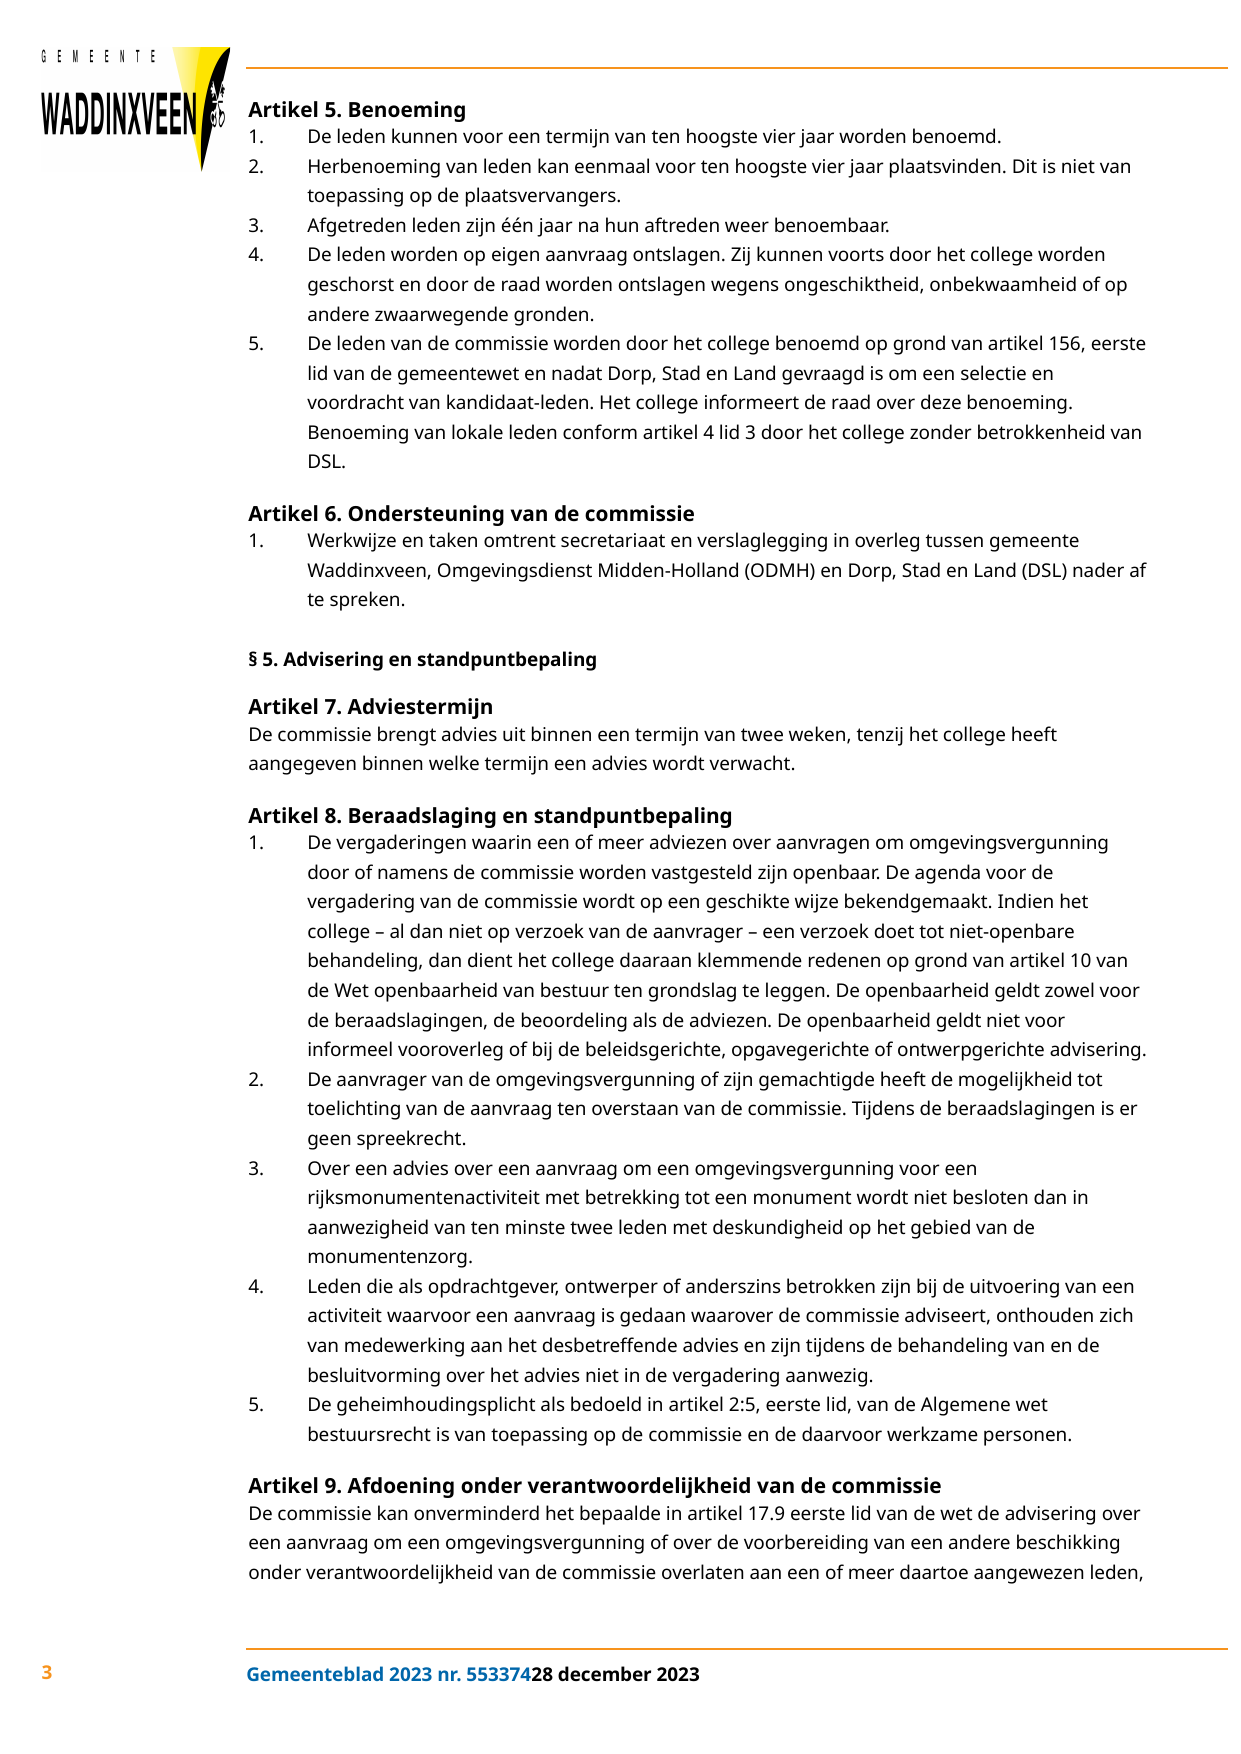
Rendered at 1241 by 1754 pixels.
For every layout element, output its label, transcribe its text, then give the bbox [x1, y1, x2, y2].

text Artikel 7. Adviestermijn [248, 692, 1152, 721]
list De leden van de commissie worden door het college benoemd op grond van artikel 156, eerste lid van de gemeentewet en nadat Dorp, Stad en Land gevraagd is om een selectie en voordracht van kandidaat-leden. Het college informeert de raad over deze benoeming. Benoeming van lokale leden conform artikel 4 lid 3 door het college zonder betrokkenheid van DSL. [248, 330, 1152, 474]
list Afgetreden leden zijn één jaar na hun aftreden weer benoembaar. [248, 212, 1152, 238]
text § 5. Advisering en standpuntbepaling [248, 646, 1152, 672]
list De leden kunnen voor een termijn van ten hoogste vier jaar worden benoemd. [248, 123, 1152, 149]
list Leden die als opdrachtgever, ontwerper of anderszins betrokken zijn bij de uitvoering van een activiteit waarvoor een aanvraag is gedaan waarover de commissie adviseert, onthouden zich van medewerking aan het desbetreffende advies en zijn tijdens de behandeling van en de besluitvorming over het advies niet in de vergadering aanwezig. [248, 1273, 1152, 1387]
text De commissie kan onverminderd het bepaalde in artikel 17.9 eerste lid van de wet de advisering over een aanvraag om een omgevingsvergunning of over de voorbereiding van een andere beschikking onder verantwoordelijkheid van de commissie overlaten aan een of meer daartoe aangewezen leden, [248, 1500, 1152, 1585]
list De vergaderingen waarin een of meer adviezen over aanvragen om omgevingsvergunning door of namens de commissie worden vastgesteld zijn openbaar. De agenda voor de vergadering van de commissie wordt op een geschikte wijze bekendgemaakt. Indien het college – al dan niet op verzoek van de aanvrager – een verzoek doet tot niet-openbare behandeling, dan dient het college daaraan klemmende redenen op grond van artikel 10 van de Wet openbaarheid van bestuur ten grondslag te leggen. De openbaarheid geldt zowel voor de beraadslagingen, de beoordeling als de adviezen. De openbaarheid geldt niet voor informeel vooroverleg of bij de beleidsgerichte, opgavegerichte of ontwerpgerichte advisering. [248, 829, 1152, 1062]
text De commissie brengt advies uit binnen een termijn van twee weken, tenzij het college heeft aangegeven binnen welke termijn een advies wordt verwacht. [248, 721, 1152, 776]
text Artikel 9. Afdoening onder verantwoordelijkheid van de commissie [248, 1471, 1152, 1500]
list De aanvrager van de omgevingsvergunning of zijn gemachtigde heeft de mogelijkheid tot toelichting van de aanvraag ten overstaan van de commissie. Tijdens de beraadslagingen is er geen spreekrecht. [248, 1066, 1152, 1151]
list De geheimhoudingsplicht als bedoeld in artikel 2:5, eerste lid, van de Algemene wet bestuursrecht is van toepassing op de commissie en de daarvoor werkzame personen. [248, 1391, 1152, 1447]
list De leden worden op eigen aanvraag ontslagen. Zij kunnen voorts door het college worden geschorst en door de raad worden ontslagen wegens ongeschiktheid, onbekwaamheid of op andere zwaarwegende gronden. [248, 242, 1152, 326]
list Over een advies over een aanvraag om een omgevingsvergunning voor een rijksmonumentenactiviteit met betrekking tot een monument wordt niet besloten dan in aanwezigheid van ten minste twee leden met deskundigheid op het gebied van de monumentenzorg. [248, 1155, 1152, 1269]
text Artikel 6. Ondersteuning van de commissie [248, 499, 1152, 527]
text Artikel 8. Beraadslaging en standpuntbepaling [248, 801, 1152, 829]
list Herbenoeming van leden kan eenmaal voor ten hoogste vier jaar plaatsvinden. Dit is niet van toepassing op de plaatsvervangers. [248, 153, 1152, 208]
picture [41, 47, 231, 172]
text Artikel 5. Benoeming [248, 95, 1152, 123]
list Werkwijze en taken omtrent secretariaat en verslaglegging in overleg tussen gemeente Waddinxveen, Omgevingsdienst Midden-Holland (ODMH) en Dorp, Stad en Land (DSL) nader af te spreken. [248, 527, 1152, 612]
